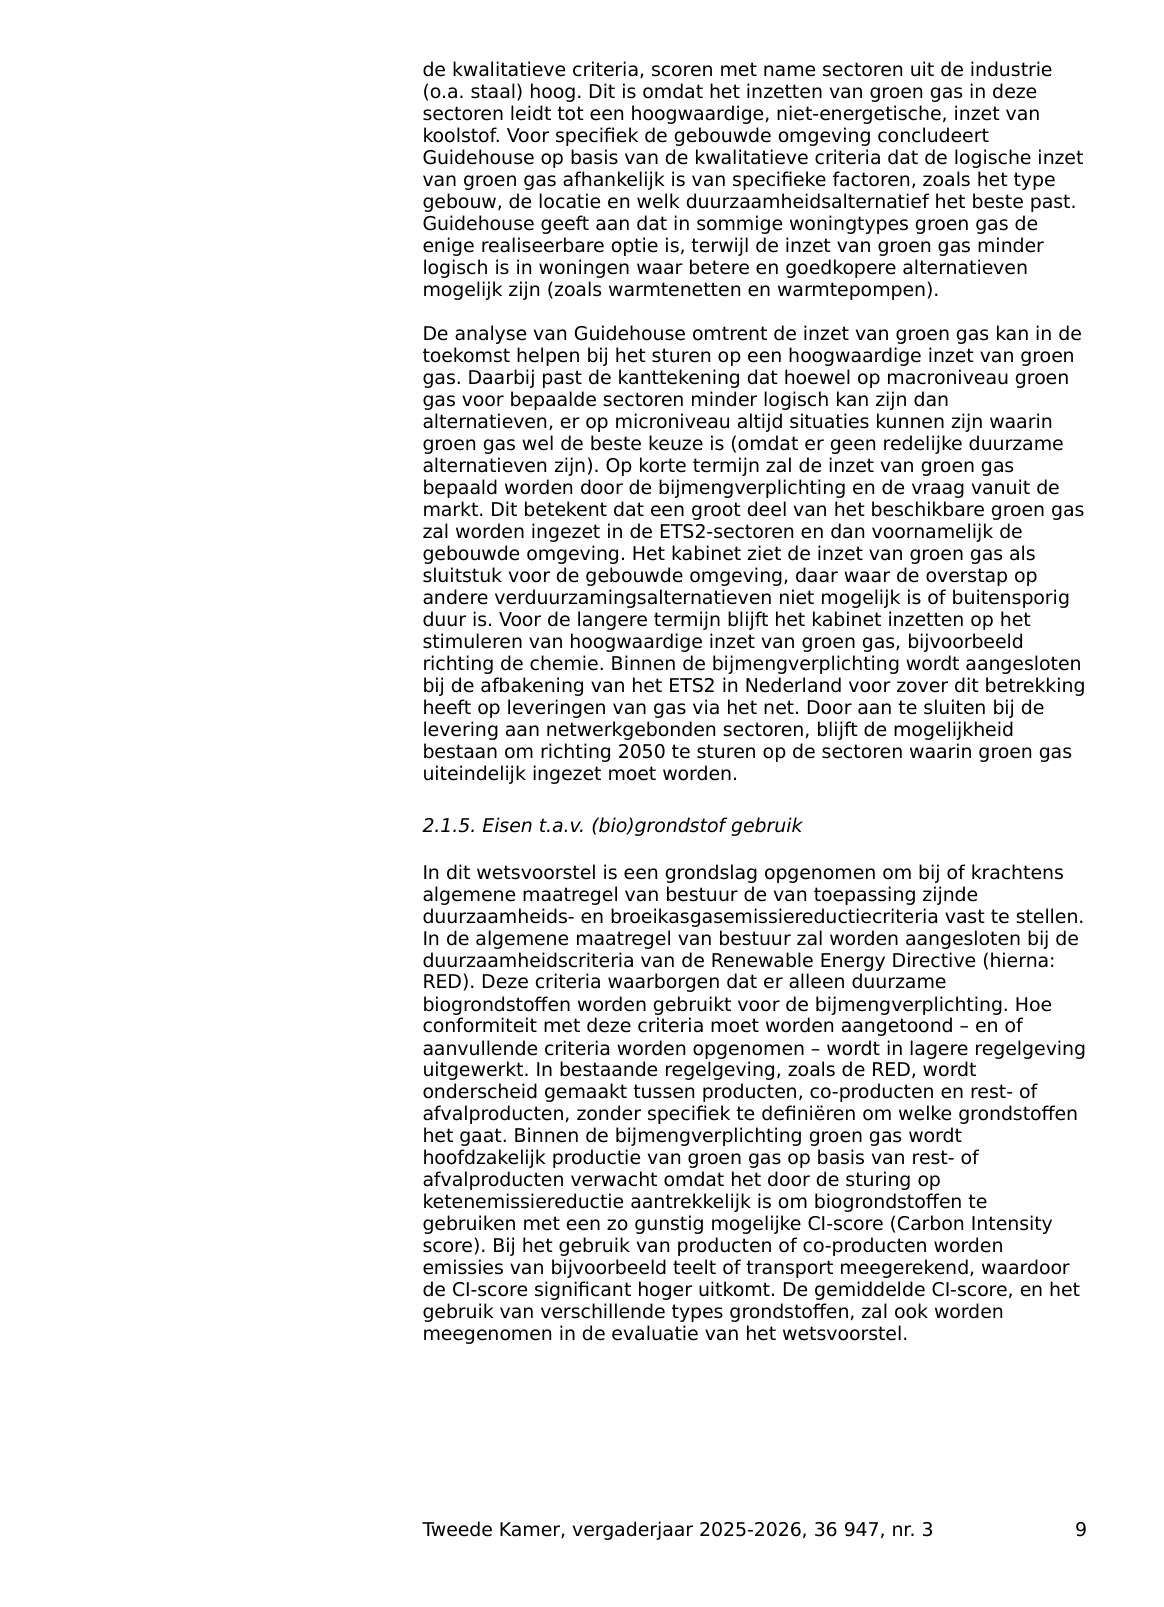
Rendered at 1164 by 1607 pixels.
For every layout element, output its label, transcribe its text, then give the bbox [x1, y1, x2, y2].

subtitle 2.1.5. Eisen t.a.v. (bio)grondstof gebruik [422, 814, 1087, 837]
text de kwalitatieve criteria, scoren met name sectoren uit de industrie (o.a. staal) hoog. Dit is omdat het inzetten van groen gas in deze sectoren leidt tot een hoogwaardige, niet-energetische, inzet van koolstof. Voor specifiek de gebouwde omgeving concludeert Guidehouse op basis van de kwalitatieve criteria dat de logische inzet van groen gas afhankelijk is van specifieke factoren, zoals het type gebouw, de locatie en welk duurzaamheidsalternatief het beste past. Guidehouse geeft aan dat in sommige woningtypes groen gas de enige realiseerbare optie is, terwijl de inzet van groen gas minder logisch is in woningen waar betere en goedkopere alternatieven mogelijk zijn (zoals warmtenetten en warmtepompen). [422, 59, 1087, 301]
text De analyse van Guidehouse omtrent de inzet van groen gas kan in de toekomst helpen bij het sturen op een hoogwaardige inzet van groen gas. Daarbij past de kanttekening dat hoewel op macroniveau groen gas voor bepaalde sectoren minder logisch kan zijn dan alternatieven, er op microniveau altijd situaties kunnen zijn waarin groen gas wel de beste keuze is (omdat er geen redelijke duurzame alternatieven zijn). Op korte termijn zal de inzet van groen gas bepaald worden door de bijmengverplichting en de vraag vanuit de markt. Dit betekent dat een groot deel van het beschikbare groen gas zal worden ingezet in de ETS2-sectoren en dan voornamelijk de gebouwde omgeving. Het kabinet ziet de inzet van groen gas als sluitstuk voor de gebouwde omgeving, daar waar de overstap op andere verduurzamingsalternatieven niet mogelijk is of buitensporig duur is. Voor de langere termijn blijft het kabinet inzetten op het stimuleren van hoogwaardige inzet van groen gas, bijvoorbeeld richting de chemie. Binnen de bijmengverplichting wordt aangesloten bij de afbakening van het ETS2 in Nederland voor zover dit betrekking heeft op leveringen van gas via het net. Door aan te sluiten bij de levering aan netwerkgebonden sectoren, blijft de mogelijkheid bestaan om richting 2050 te sturen op de sectoren waarin groen gas uiteindelijk ingezet moet worden. [422, 323, 1087, 784]
text In dit wetsvoorstel is een grondslag opgenomen om bij of krachtens algemene maatregel van bestuur de van toepassing zijnde duurzaamheids- en broeikasgasemissiereductiecriteria vast te stellen. In de algemene maatregel van bestuur zal worden aangesloten bij de duurzaamheidscriteria van de Renewable Energy Directive (hierna: RED). Deze criteria waarborgen dat er alleen duurzame biogrondstoffen worden gebruikt voor de bijmengverplichting. Hoe conformiteit met deze criteria moet worden aangetoond – en of aanvullende criteria worden opgenomen – wordt in lagere regelgeving uitgewerkt. In bestaande regelgeving, zoals de RED, wordt onderscheid gemaakt tussen producten, co-producten en rest- of afvalproducten, zonder specifiek te definiëren om welke grondstoffen het gaat. Binnen de bijmengverplichting groen gas wordt hoofdzakelijk productie van groen gas op basis van rest- of afvalproducten verwacht omdat het door de sturing op ketenemissiereductie aantrekkelijk is om biogrondstoffen te gebruiken met een zo gunstig mogelijke CI-score (Carbon Intensity score). Bij het gebruik van producten of co-producten worden emissies van bijvoorbeeld teelt of transport meegerekend, waardoor de CI-score significant hoger uitkomt. De gemiddelde CI-score, en het gebruik van verschillende types grondstoffen, zal ook worden meegenomen in de evaluatie van het wetsvoorstel. [422, 862, 1087, 1345]
